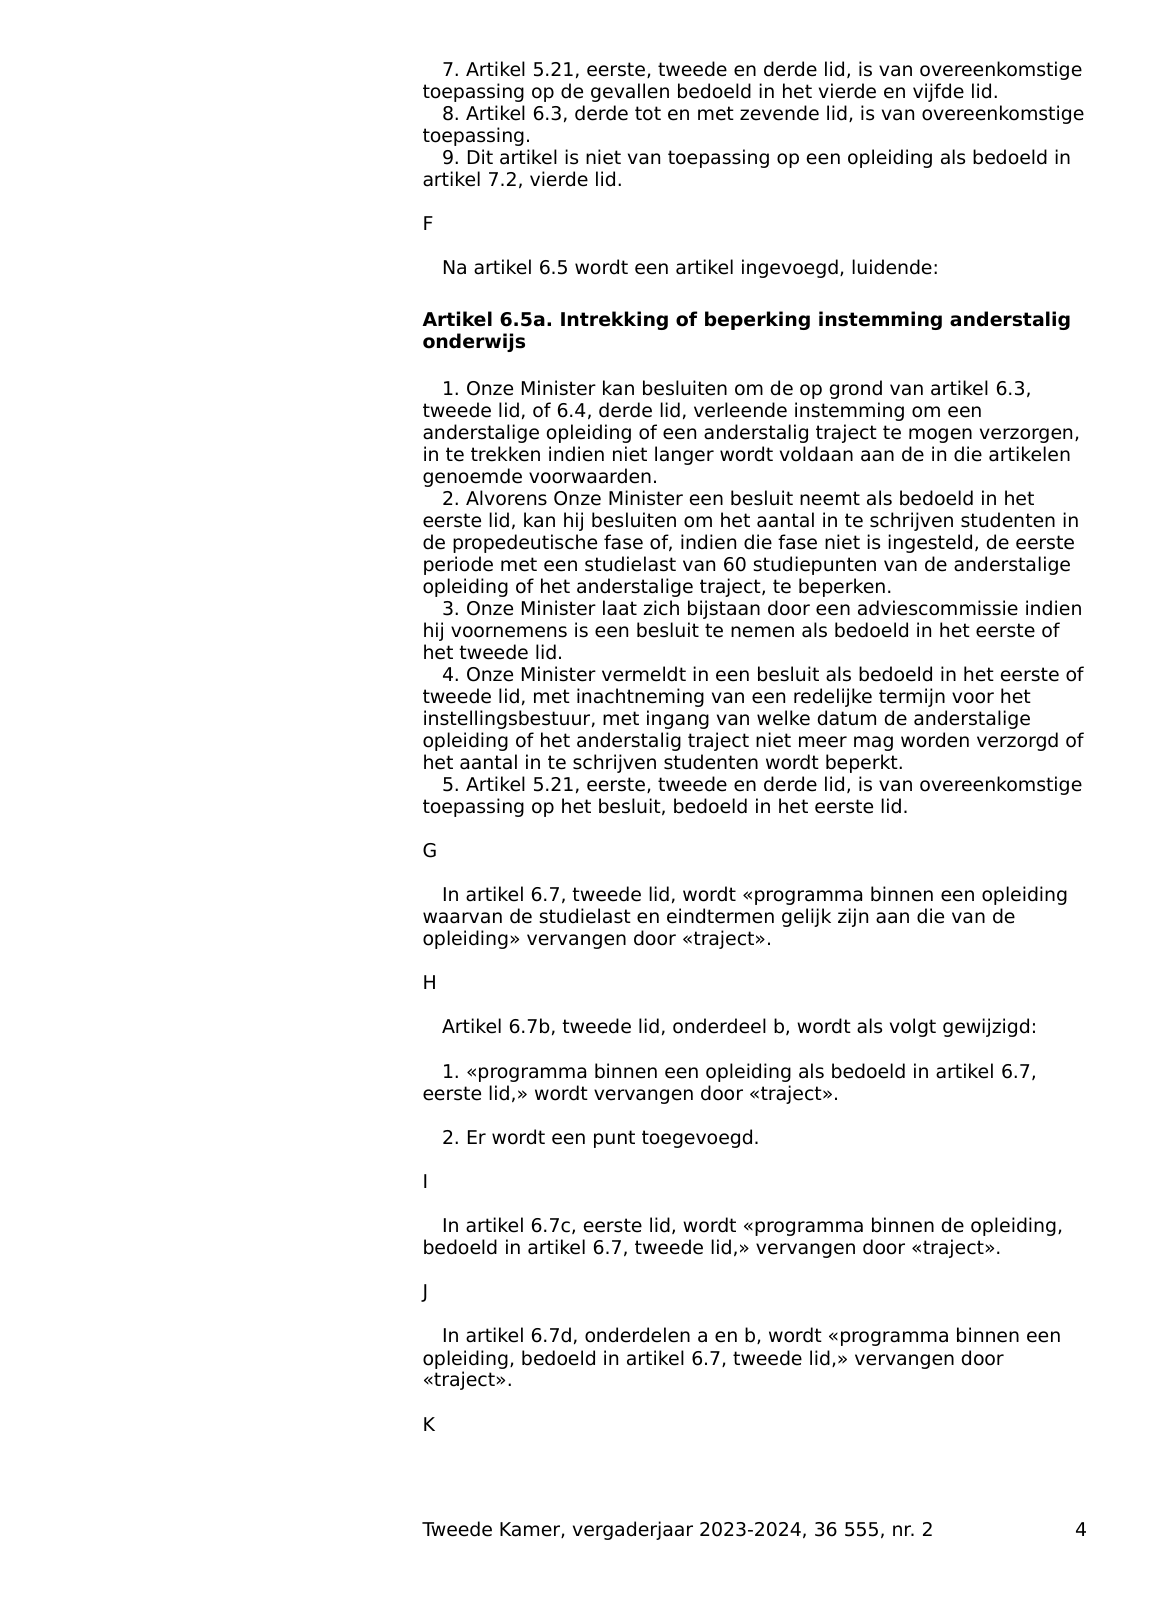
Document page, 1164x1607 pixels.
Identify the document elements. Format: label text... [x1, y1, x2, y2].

text 2. Er wordt een punt toegevoegd. [422, 1127, 1087, 1149]
text K [422, 1413, 1087, 1436]
text 9. Dit artikel is niet van toepassing op een opleiding als bedoeld in artikel 7.2, vierde lid. [422, 147, 1087, 191]
text I [422, 1171, 1087, 1193]
text H [422, 972, 1087, 994]
text In artikel 6.7d, onderdelen a en b, wordt «programma binnen een opleiding, bedoeld in artikel 6.7, tweede lid,» vervangen door «traject». [422, 1325, 1087, 1391]
text 5. Artikel 5.21, eerste, tweede en derde lid, is van overeenkomstige toepassing op het besluit, bedoeld in het eerste lid. [422, 774, 1087, 818]
text 1. «programma binnen een opleiding als bedoeld in artikel 6.7, eerste lid,» wordt vervangen door «traject». [422, 1061, 1087, 1104]
text F [422, 213, 1087, 235]
text 7. Artikel 5.21, eerste, tweede en derde lid, is van overeenkomstige toepassing op de gevallen bedoeld in het vierde en vijfde lid. [422, 59, 1087, 103]
text G [422, 840, 1087, 862]
text In artikel 6.7c, eerste lid, wordt «programma binnen de opleiding, bedoeld in artikel 6.7, tweede lid,» vervangen door «traject». [422, 1215, 1087, 1259]
text 8. Artikel 6.3, derde tot en met zevende lid, is van overeenkomstige toepassing. [422, 103, 1087, 147]
text In artikel 6.7, tweede lid, wordt «programma binnen een opleiding waarvan de studielast en eindtermen gelijk zijn aan die van de opleiding» vervangen door «traject». [422, 884, 1087, 950]
text 4. Onze Minister vermeldt in een besluit als bedoeld in het eerste of tweede lid, met inachtneming van een redelijke termijn voor het instellingsbestuur, met ingang van welke datum de anderstalige opleiding of het anderstalig traject niet meer mag worden verzorgd of het aantal in te schrijven studenten wordt beperkt. [422, 664, 1087, 774]
text Artikel 6.7b, tweede lid, onderdeel b, wordt als volgt gewijzigd: [422, 1016, 1087, 1038]
text 1. Onze Minister kan besluiten om de op grond van artikel 6.3, tweede lid, of 6.4, derde lid, verleende instemming om een anderstalige opleiding of een anderstalig traject te mogen verzorgen, in te trekken indien niet langer wordt voldaan aan de in die artikelen genoemde voorwaarden. [422, 378, 1087, 488]
text 3. Onze Minister laat zich bijstaan door een adviescommissie indien hij voornemens is een besluit te nemen als bedoeld in het eerste of het tweede lid. [422, 598, 1087, 664]
text Na artikel 6.5 wordt een artikel ingevoegd, luidende: [422, 257, 1087, 279]
text J [422, 1281, 1087, 1303]
subtitle Artikel 6.5a. Intrekking of beperking instemming anderstalig onderwijs [422, 309, 1087, 353]
text 2. Alvorens Onze Minister een besluit neemt als bedoeld in het eerste lid, kan hij besluiten om het aantal in te schrijven studenten in de propedeutische fase of, indien die fase niet is ingesteld, de eerste periode met een studielast van 60 studiepunten van de anderstalige opleiding of het anderstalige traject, te beperken. [422, 488, 1087, 598]
